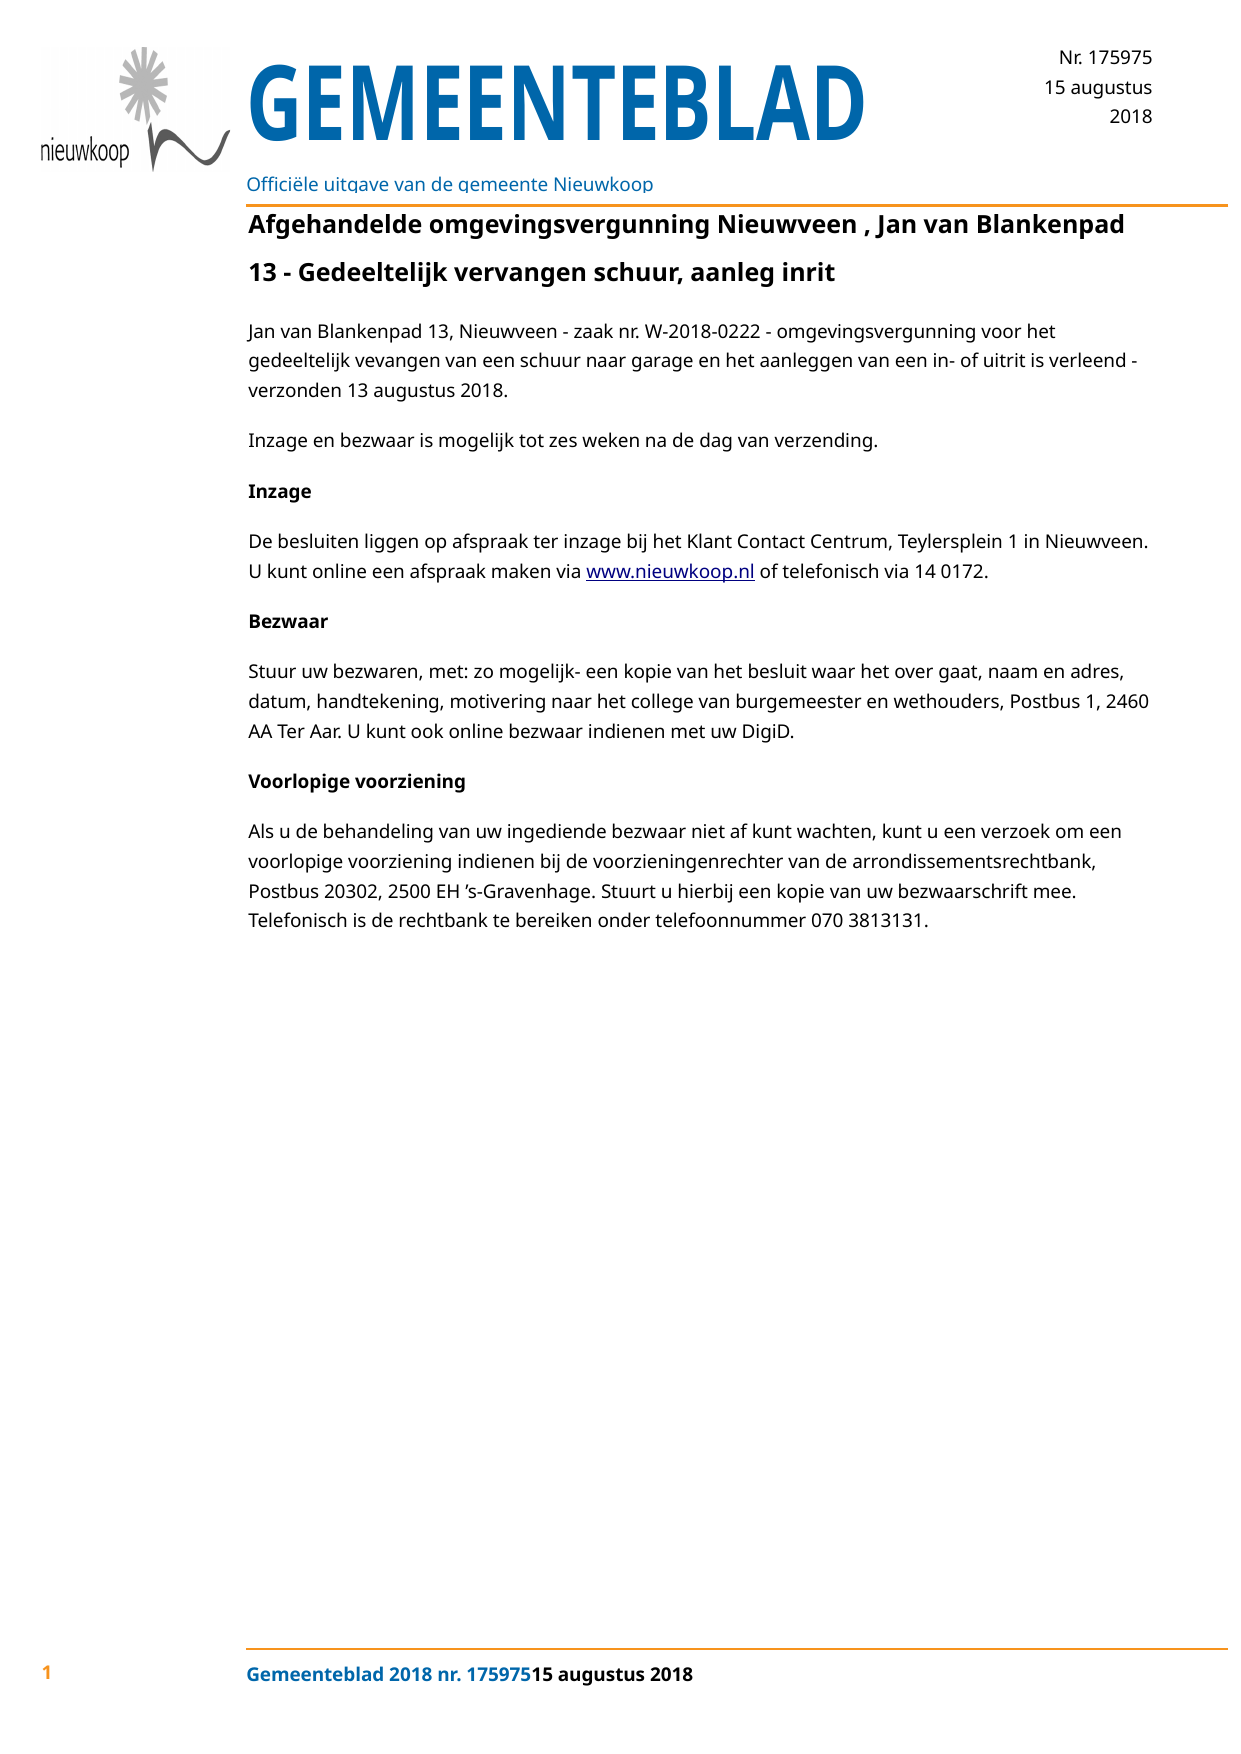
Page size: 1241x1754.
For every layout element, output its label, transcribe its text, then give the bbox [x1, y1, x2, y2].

picture [41, 47, 231, 172]
text Inzage [248, 478, 1152, 504]
text Als u de behandeling van uw ingediende bezwaar niet af kunt wachten, kunt u een verzoek om een voorlopige voorziening indienen bij de voorzieningenrechter van de arrondissementsrechtbank, Postbus 20302, 2500 EH ’s-Gravenhage. Stuurt u hierbij een kopie van uw bezwaarschrift mee. Telefonisch is de rechtbank te bereiken onder telefoonnummer 070 3813131. [248, 819, 1152, 933]
text Voorlopige voorziening [248, 768, 1152, 794]
text Bezwaar [248, 608, 1152, 634]
text Stuur uw bezwaren, met: zo mogelijk- een kopie van het besluit waar het over gaat, naam en adres, datum, handtekening, motivering naar het college van burgemeester en wethouders, Postbus 1, 2460 AA Ter Aar. U kunt ook online bezwaar indienen met uw DigiD. [248, 659, 1152, 744]
text De besluiten liggen op afspraak ter inzage bij het Klant Contact Centrum, Teylersplein 1 in Nieuwveen. U kunt online een afspraak maken via www.nieuwkoop.nl of telefonisch via 14 0172. [248, 528, 1152, 584]
text Jan van Blankenpad 13, Nieuwveen - zaak nr. W-2018-0222 - omgevingsvergunning voor het gedeeltelijk vevangen van een schuur naar garage en het aanleggen van een in- of uitrit is verleend - verzonden 13 augustus 2018. [248, 318, 1152, 403]
text Afgehandelde omgevingsvergunning Nieuwveen , Jan van Blankenpad 13 - Gedeeltelijk vervangen schuur, aanleg inrit [248, 207, 1152, 288]
text Inzage en bezwaar is mogelijk tot zes weken na de dag van verzending. [248, 427, 1152, 453]
